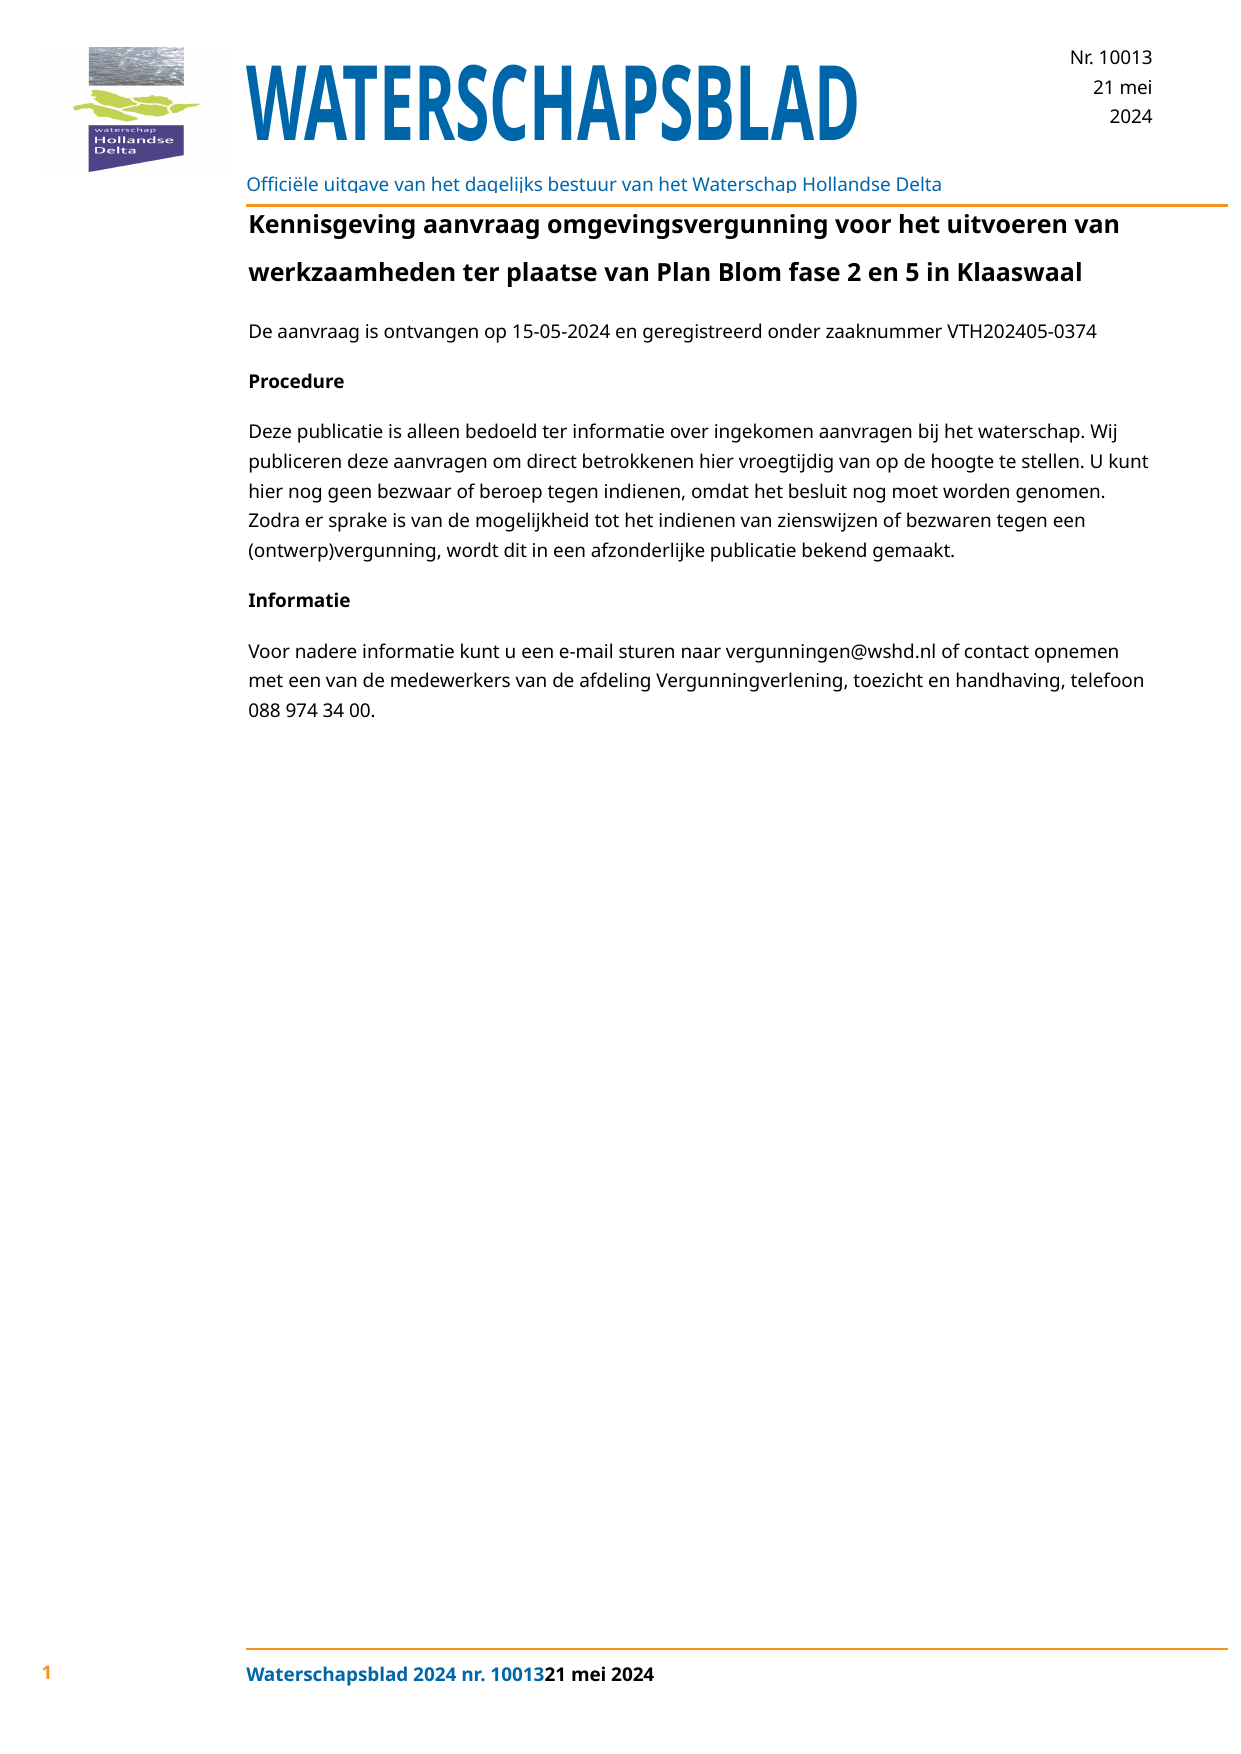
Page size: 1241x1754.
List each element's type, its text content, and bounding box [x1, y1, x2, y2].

text Procedure [248, 368, 1152, 394]
text Deze publicatie is alleen bedoeld ter informatie over ingekomen aanvragen bij het waterschap. Wij publiceren deze aanvragen om direct betrokkenen hier vroegtijdig van op de hoogte te stellen. U kunt hier nog geen bezwaar of beroep tegen indienen, omdat het besluit nog moet worden genomen. Zodra er sprake is van de mogelijkheid tot het indienen van zienswijzen of bezwaren tegen een (ontwerp)vergunning, wordt dit in een afzonderlijke publicatie bekend gemaakt. [248, 419, 1152, 563]
picture [41, 47, 231, 172]
text Kennisgeving aanvraag omgevingsvergunning voor het uitvoeren van werkzaamheden ter plaatse van Plan Blom fase 2 en 5 in Klaaswaal [248, 207, 1152, 288]
text Informatie [248, 587, 1152, 613]
text Voor nadere informatie kunt u een e-mail sturen naar vergunningen@wshd.nl of contact opnemen met een van de medewerkers van de afdeling Vergunningverlening, toezicht en handhaving, telefoon 088 974 34 00. [248, 638, 1152, 723]
text De aanvraag is ontvangen op 15-05-2024 en geregistreerd onder zaaknummer VTH202405-0374 [248, 318, 1152, 344]
